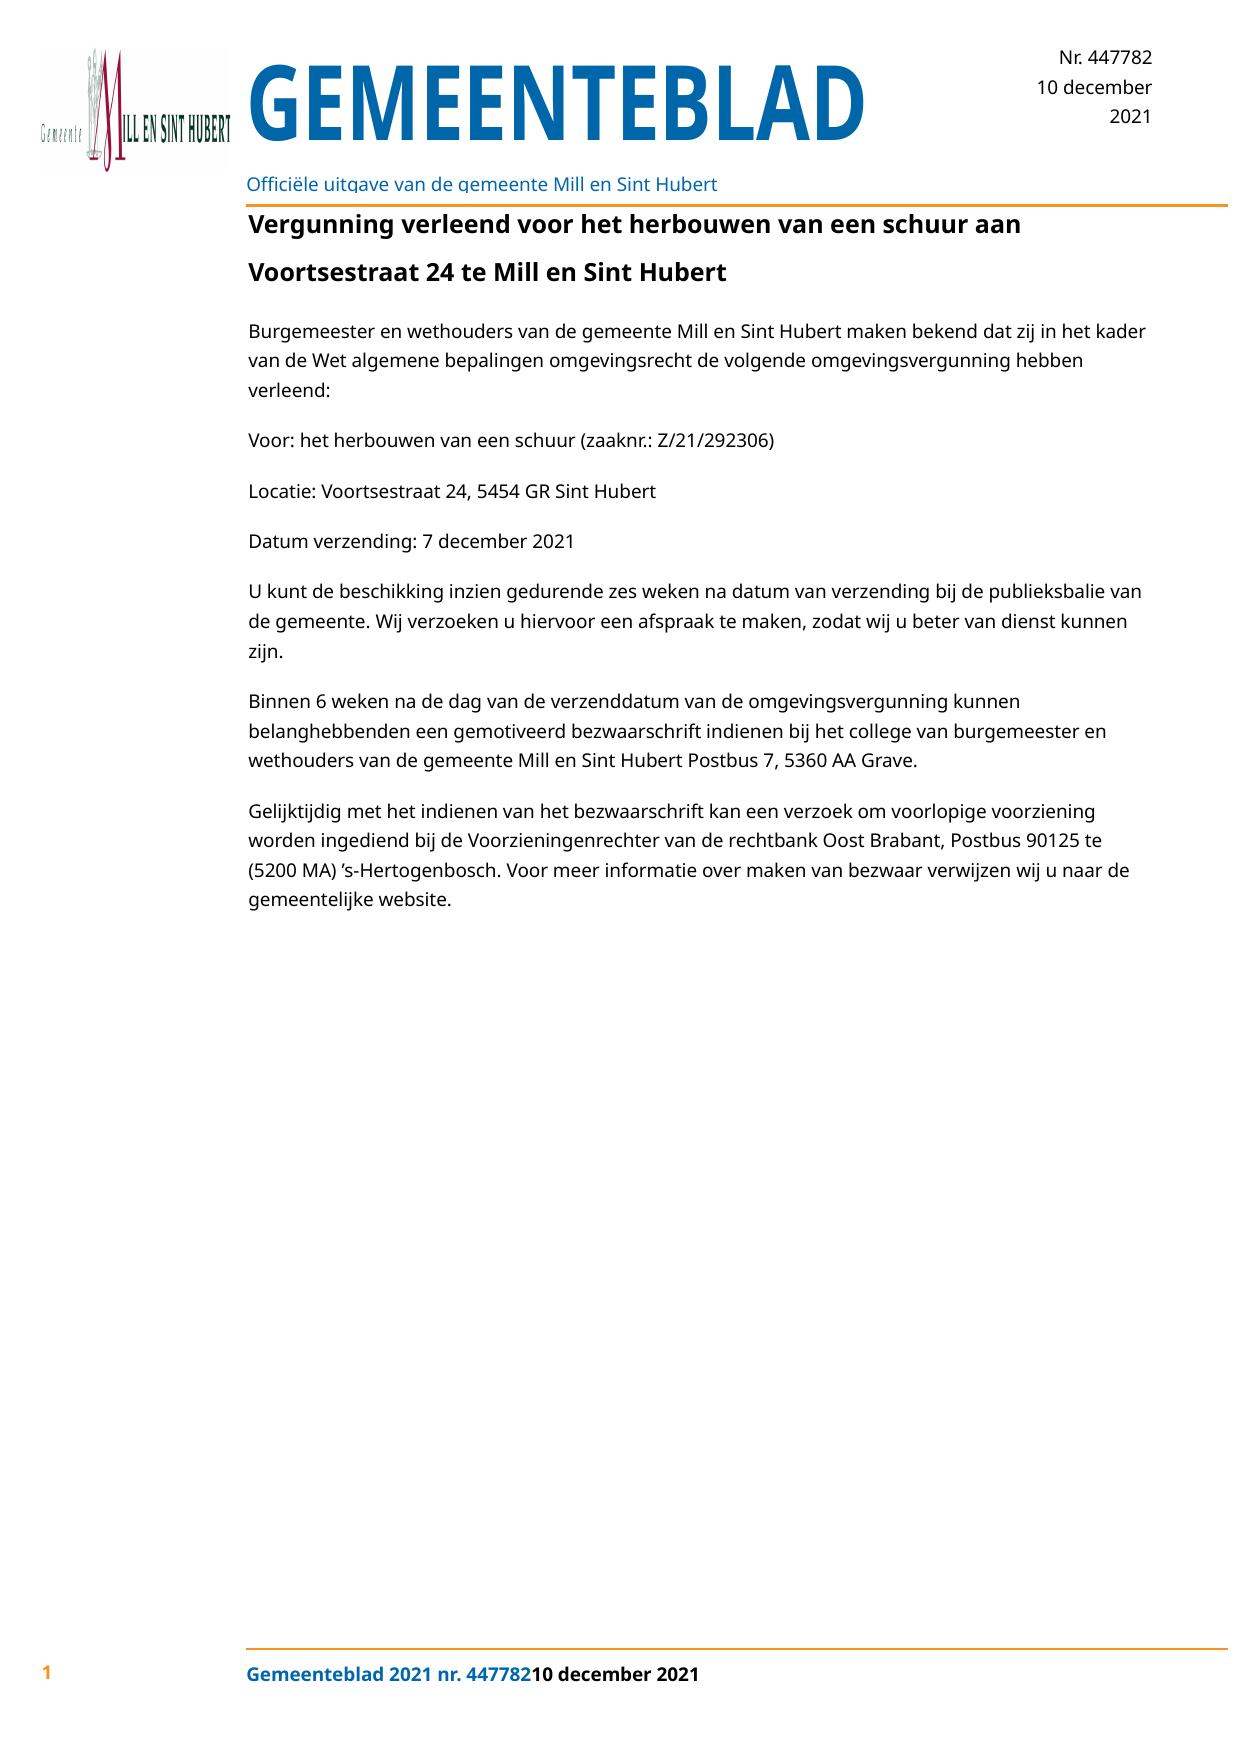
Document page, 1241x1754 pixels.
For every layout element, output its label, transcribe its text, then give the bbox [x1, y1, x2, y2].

picture [41, 47, 231, 172]
text Locatie: Voortsestraat 24, 5454 GR Sint Hubert [248, 478, 1152, 504]
text Binnen 6 weken na de dag van de verzenddatum van de omgevingsvergunning kunnen belanghebbenden een gemotiveerd bezwaarschrift indienen bij het college van burgemeester en wethouders van de gemeente Mill en Sint Hubert Postbus 7, 5360 AA Grave. [248, 688, 1152, 773]
text Burgemeester en wethouders van de gemeente Mill en Sint Hubert maken bekend dat zij in het kader van de Wet algemene bepalingen omgevingsrecht de volgende omgevingsvergunning hebben verleend: [248, 318, 1152, 403]
text Datum verzending: 7 december 2021 [248, 528, 1152, 554]
text Vergunning verleend voor het herbouwen van een schuur aan Voortsestraat 24 te Mill en Sint Hubert [248, 207, 1152, 288]
text U kunt de beschikking inzien gedurende zes weken na datum van verzending bij de publieksbalie van de gemeente. Wij verzoeken u hiervoor een afspraak te maken, zodat wij u beter van dienst kunnen zijn. [248, 579, 1152, 664]
text Voor: het herbouwen van een schuur (zaaknr.: Z/21/292306) [248, 427, 1152, 453]
text Gelijktijdig met het indienen van het bezwaarschrift kan een verzoek om voorlopige voorziening worden ingediend bij de Voorzieningenrechter van de rechtbank Oost Brabant, Postbus 90125 te (5200 MA) ’s-Hertogenbosch. Voor meer informatie over maken van bezwaar verwijzen wij u naar de gemeentelijke website. [248, 798, 1152, 912]
